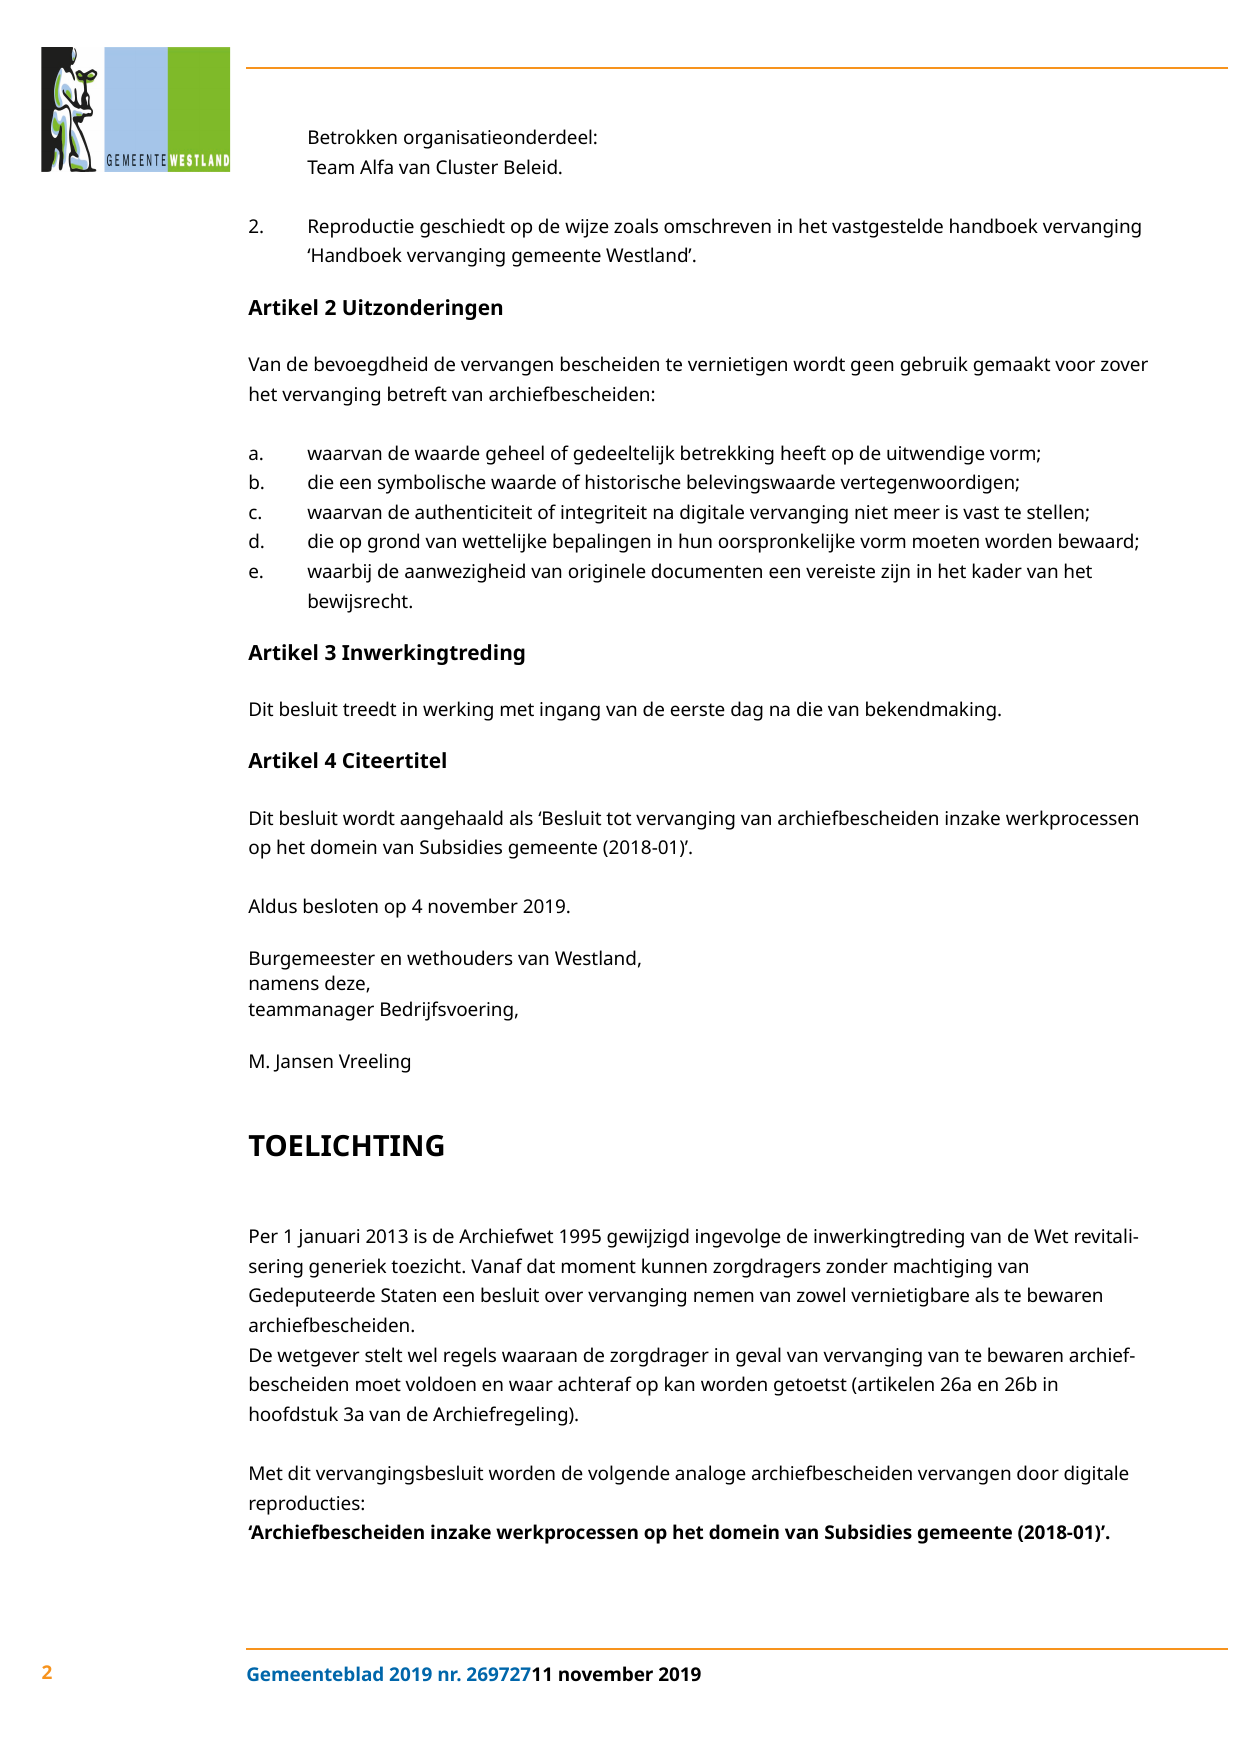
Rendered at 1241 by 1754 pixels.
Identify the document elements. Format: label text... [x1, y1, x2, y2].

text Met dit vervangingsbesluit worden de volgende analoge archiefbescheiden vervangen door digitale reproducties: [248, 1460, 1152, 1515]
list waarvan de authenticiteit of integriteit na digitale vervanging niet meer is vast te stellen; [248, 499, 1152, 525]
text Aldus besloten op 4 november 2019. [248, 893, 1152, 919]
list die op grond van wettelijke bepalingen in hun oorspronkelijke vorm moeten worden bewaard; [248, 529, 1152, 554]
text Per 1 januari 2013 is de Archiefwet 1995 gewijzigd ingevolge de inwerkingtreding van de Wet revitali-sering generiek toezicht. Vanaf dat moment kunnen zorgdragers zonder machtiging van Gedeputeerde Staten een besluit over vervanging nemen van zowel vernietigbare als te bewaren archiefbescheiden. [248, 1223, 1152, 1338]
text M. Jansen Vreeling [248, 1048, 1152, 1073]
text Dit besluit treedt in werking met ingang van de eerste dag na die van bekendmaking. [248, 696, 1152, 722]
text ‘Archiefbescheiden inzake werkprocessen op het domein van Subsidies gemeente (2018-01)’. [248, 1519, 1152, 1545]
text Artikel 3 Inwerkingtreding [248, 638, 1152, 667]
list waarbij de aanwezigheid van originele documenten een vereiste zijn in het kader van het bewijsrecht. [248, 558, 1152, 613]
text Van de bevoegdheid de vervangen bescheiden te vernietigen wordt geen gebruik gemaakt voor zover het vervanging betreft van archiefbescheiden: [248, 351, 1152, 406]
text Artikel 4 Citeertitel [248, 747, 1152, 775]
text teammanager Bedrijfsvoering, [248, 996, 1152, 1022]
text Dit besluit wordt aangehaald als ‘Besluit tot vervanging van archiefbescheiden inzake werkprocessen op het domein van Subsidies gemeente (2018-01)’. [248, 805, 1152, 860]
list Reproductie geschiedt op de wijze zoals omschreven in het vastgestelde handboek vervanging ‘Handboek vervanging gemeente Westland’. [248, 213, 1152, 268]
text namens deze, [248, 971, 1152, 996]
list Betrokken organisatieonderdeel: [248, 124, 1152, 150]
text TOELICHTING [248, 1125, 1152, 1165]
text De wetgever stelt wel regels waaraan de zorgdrager in geval van vervanging van te bewaren archief-bescheiden moet voldoen en waar achteraf op kan worden getoetst (artikelen 26a en 26b in hoofdstuk 3a van de Archiefregeling). [248, 1342, 1152, 1427]
list waarvan de waarde geheel of gedeeltelijk betrekking heeft op de uitwendige vorm; [248, 440, 1152, 466]
text Artikel 2 Uitzonderingen [248, 293, 1152, 322]
text Burgemeester en wethouders van Westland, [248, 945, 1152, 971]
list die een symbolische waarde of historische belevingswaarde vertegenwoordigen; [248, 469, 1152, 495]
list Team Alfa van Cluster Beleid. [248, 154, 1152, 180]
picture [41, 47, 231, 172]
